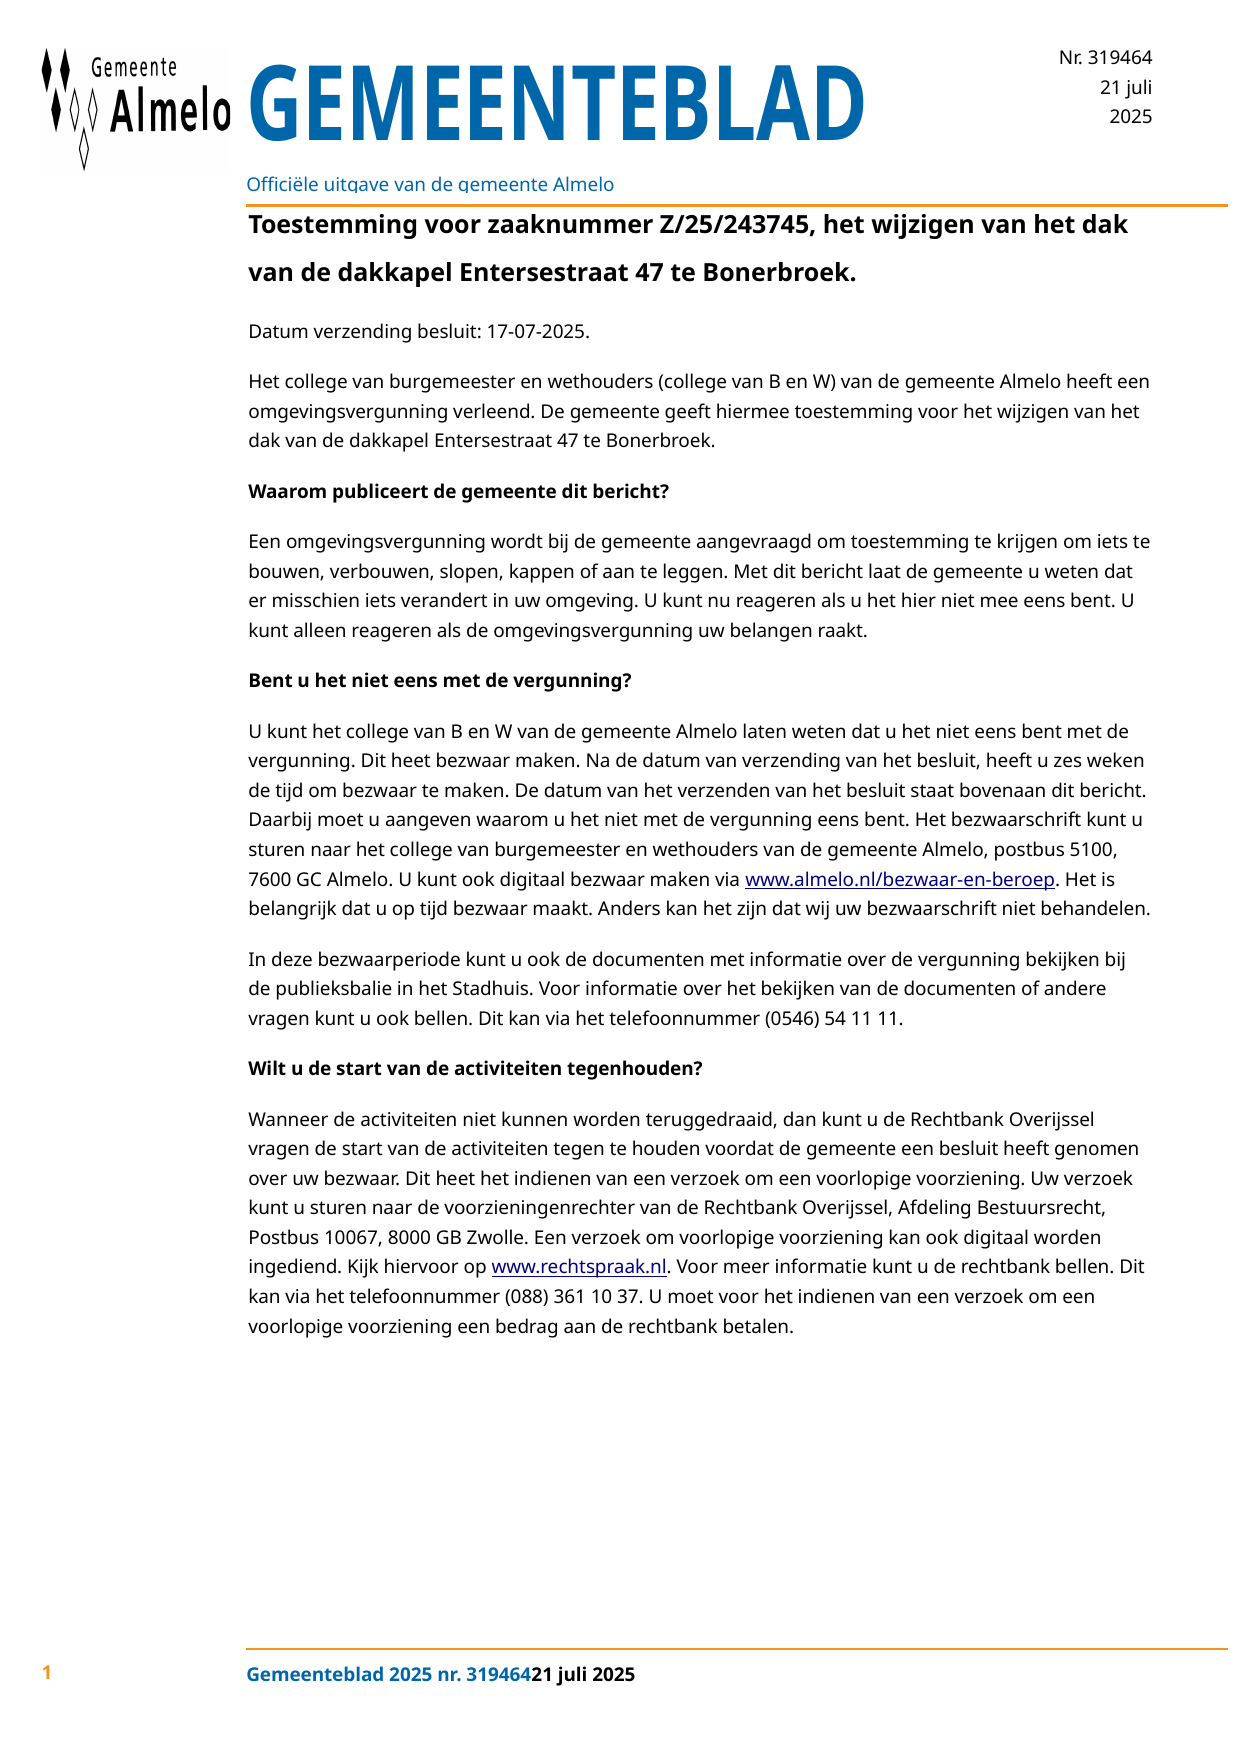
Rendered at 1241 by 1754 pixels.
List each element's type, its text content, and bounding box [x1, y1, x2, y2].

picture [41, 47, 231, 172]
text Toestemming voor zaaknummer Z/25/243745, het wijzigen van het dak van de dakkapel Entersestraat 47 te Bonerbroek. [248, 207, 1152, 288]
text Het college van burgemeester en wethouders (college van B en W) van de gemeente Almelo heeft een omgevingsvergunning verleend. De gemeente geeft hiermee toestemming voor het wijzigen van het dak van de dakkapel Entersestraat 47 te Bonerbroek. [248, 368, 1152, 453]
text Een omgevingsvergunning wordt bij de gemeente aangevraagd om toestemming te krijgen om iets te bouwen, verbouwen, slopen, kappen of aan te leggen. Met dit bericht laat de gemeente u weten dat er misschien iets verandert in uw omgeving. U kunt nu reageren als u het hier niet mee eens bent. U kunt alleen reageren als de omgevingsvergunning uw belangen raakt. [248, 528, 1152, 643]
text Bent u het niet eens met de vergunning? [248, 667, 1152, 693]
text Datum verzending besluit: 17-07-2025. [248, 318, 1152, 344]
text Wilt u de start van de activiteiten tegenhouden? [248, 1055, 1152, 1081]
text U kunt het college van B en W van de gemeente Almelo laten weten dat u het niet eens bent met de vergunning. Dit heet bezwaar maken. Na de datum van verzending van het besluit, heeft u zes weken de tijd om bezwaar te maken. De datum van het verzenden van het besluit staat bovenaan dit bericht. Daarbij moet u aangeven waarom u het niet met de vergunning eens bent. Het bezwaarschrift kunt u sturen naar het college van burgemeester en wethouders van de gemeente Almelo, postbus 5100, 7600 GC Almelo. U kunt ook digitaal bezwaar maken via www.almelo.nl/bezwaar-en-beroep. Het is belangrijk dat u op tijd bezwaar maakt. Anders kan het zijn dat wij uw bezwaarschrift niet behandelen. [248, 718, 1152, 921]
text In deze bezwaarperiode kunt u ook de documenten met informatie over de vergunning bekijken bij de publieksbalie in het Stadhuis. Voor informatie over het bekijken van de documenten of andere vragen kunt u ook bellen. Dit kan via het telefoonnummer (0546) 54 11 11. [248, 946, 1152, 1031]
text Waarom publiceert de gemeente dit bericht? [248, 478, 1152, 504]
text Wanneer de activiteiten niet kunnen worden teruggedraaid, dan kunt u de Rechtbank Overijssel vragen de start van de activiteiten tegen te houden voordat de gemeente een besluit heeft genomen over uw bezwaar. Dit heet het indienen van een verzoek om een voorlopige voorziening. Uw verzoek kunt u sturen naar de voorzieningenrechter van de Rechtbank Overijssel, Afdeling Bestuursrecht, Postbus 10067, 8000 GB Zwolle. Een verzoek om voorlopige voorziening kan ook digitaal worden ingediend. Kijk hiervoor op www.rechtspraak.nl. Voor meer informatie kunt u de rechtbank bellen. Dit kan via het telefoonnummer (088) 361 10 37. U moet voor het indienen van een verzoek om een voorlopige voorziening een bedrag aan de rechtbank betalen. [248, 1106, 1152, 1339]
